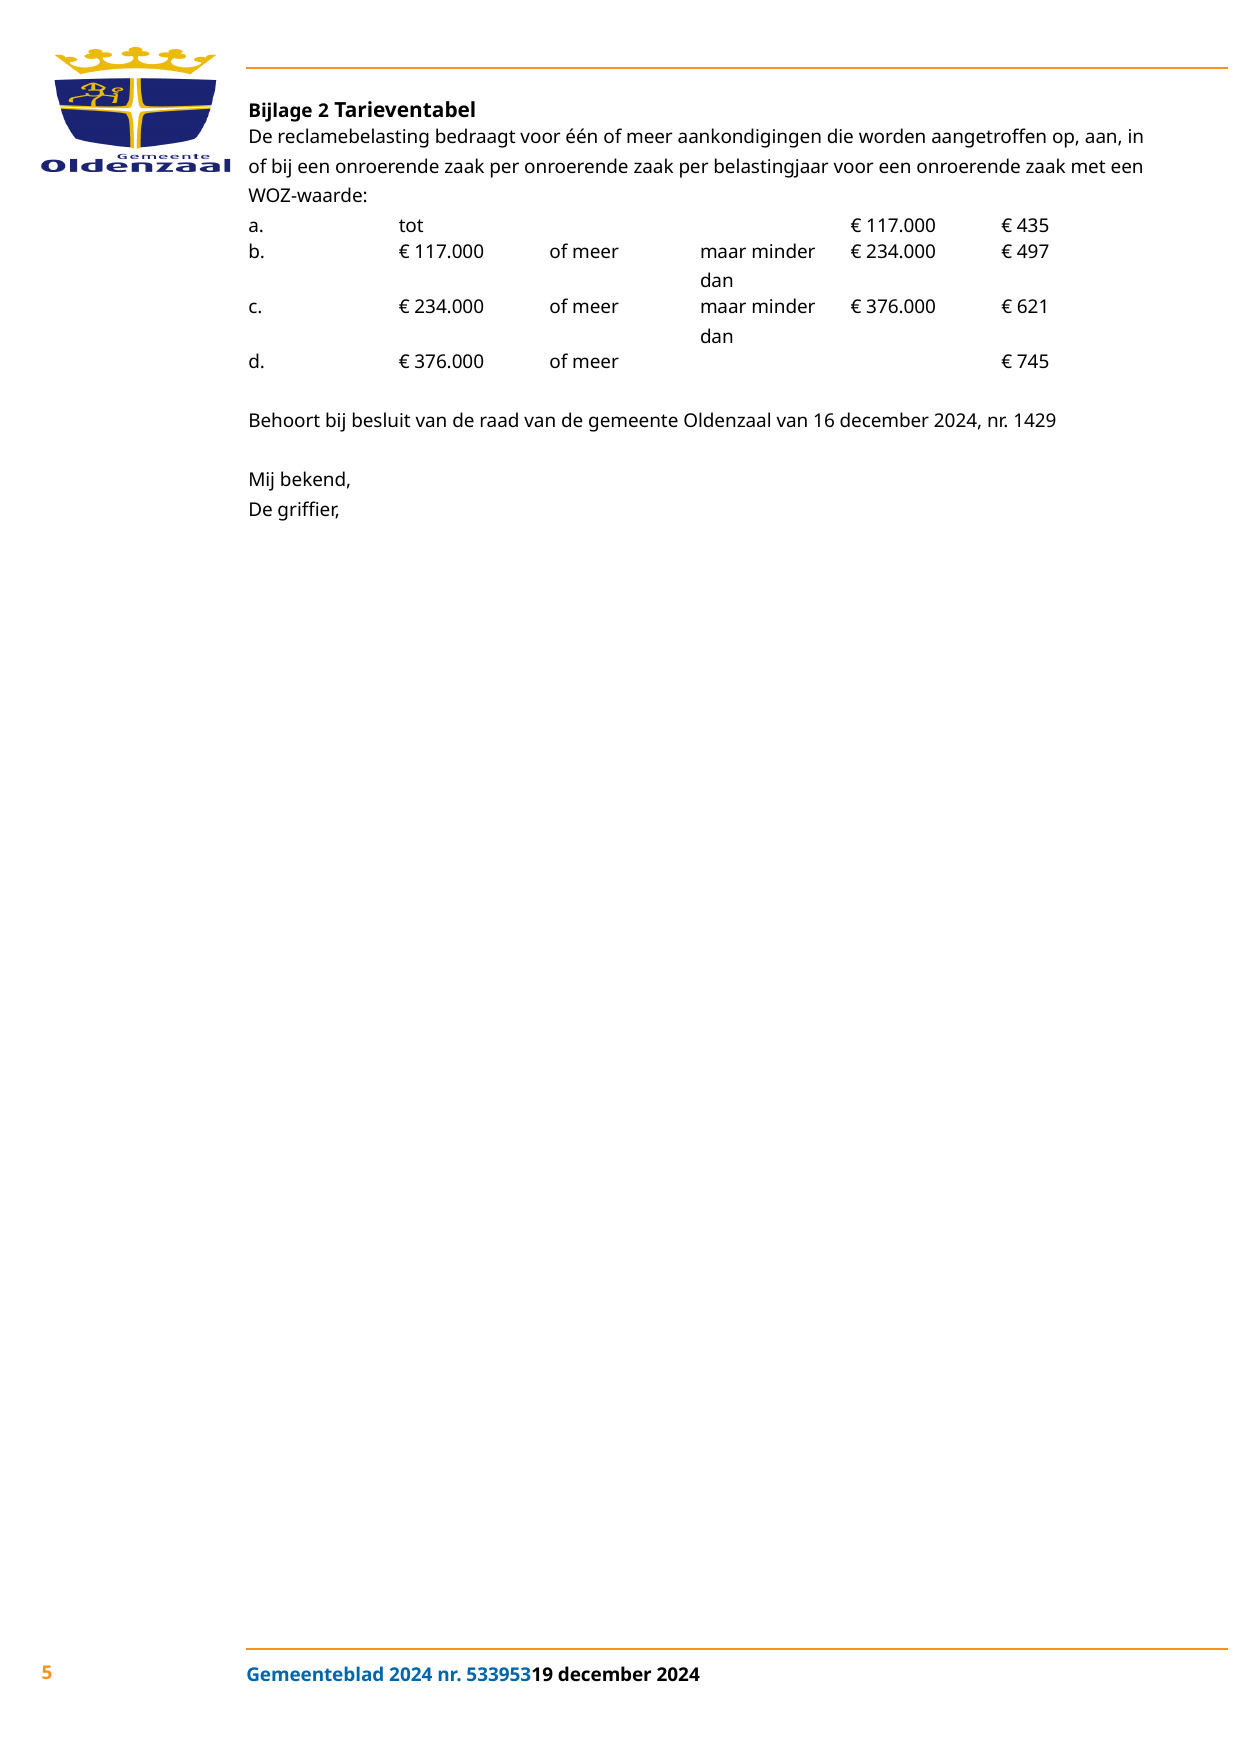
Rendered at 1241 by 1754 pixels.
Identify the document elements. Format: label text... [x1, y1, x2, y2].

table_cell b. [248, 238, 398, 293]
text De reclamebelasting bedraagt voor één of meer aankondigingen die worden aangetroffen op, aan, in of bij een onroerende zaak per onroerende zaak per belastingjaar voor een onroerende zaak met een WOZ-waarde: [248, 123, 1152, 208]
table_cell € 376.000 [399, 349, 549, 374]
table_cell € 497 [1001, 238, 1152, 293]
table_header [700, 212, 850, 238]
table_header € 435 [1001, 212, 1152, 238]
table_cell € 117.000 [399, 238, 549, 293]
table_cell of meer [549, 238, 700, 293]
text Bijlage 2 Tarieventabel [248, 95, 1152, 123]
text De griffier, [248, 496, 1152, 522]
table_header tot [399, 212, 549, 238]
table_header a. [248, 212, 398, 238]
table_cell c. [248, 293, 398, 348]
table_cell d. [248, 349, 398, 374]
table_cell € 621 [1001, 293, 1152, 348]
table_cell maar minder dan [700, 238, 850, 293]
table_cell of meer [549, 293, 700, 348]
table_cell of meer [549, 349, 700, 374]
table_header € 117.000 [850, 212, 1001, 238]
table_cell [850, 349, 1001, 374]
text Behoort bij besluit van de raad van de gemeente Oldenzaal van 16 december 2024, nr. 1429 [248, 407, 1152, 433]
table_cell € 234.000 [850, 238, 1001, 293]
table_cell [700, 349, 850, 374]
table_cell € 745 [1001, 349, 1152, 374]
table_cell maar minder dan [700, 293, 850, 348]
table_cell € 234.000 [399, 293, 549, 348]
picture [41, 47, 231, 172]
table_cell € 376.000 [850, 293, 1001, 348]
text Mij bekend, [248, 466, 1152, 492]
table_header [549, 212, 700, 238]
